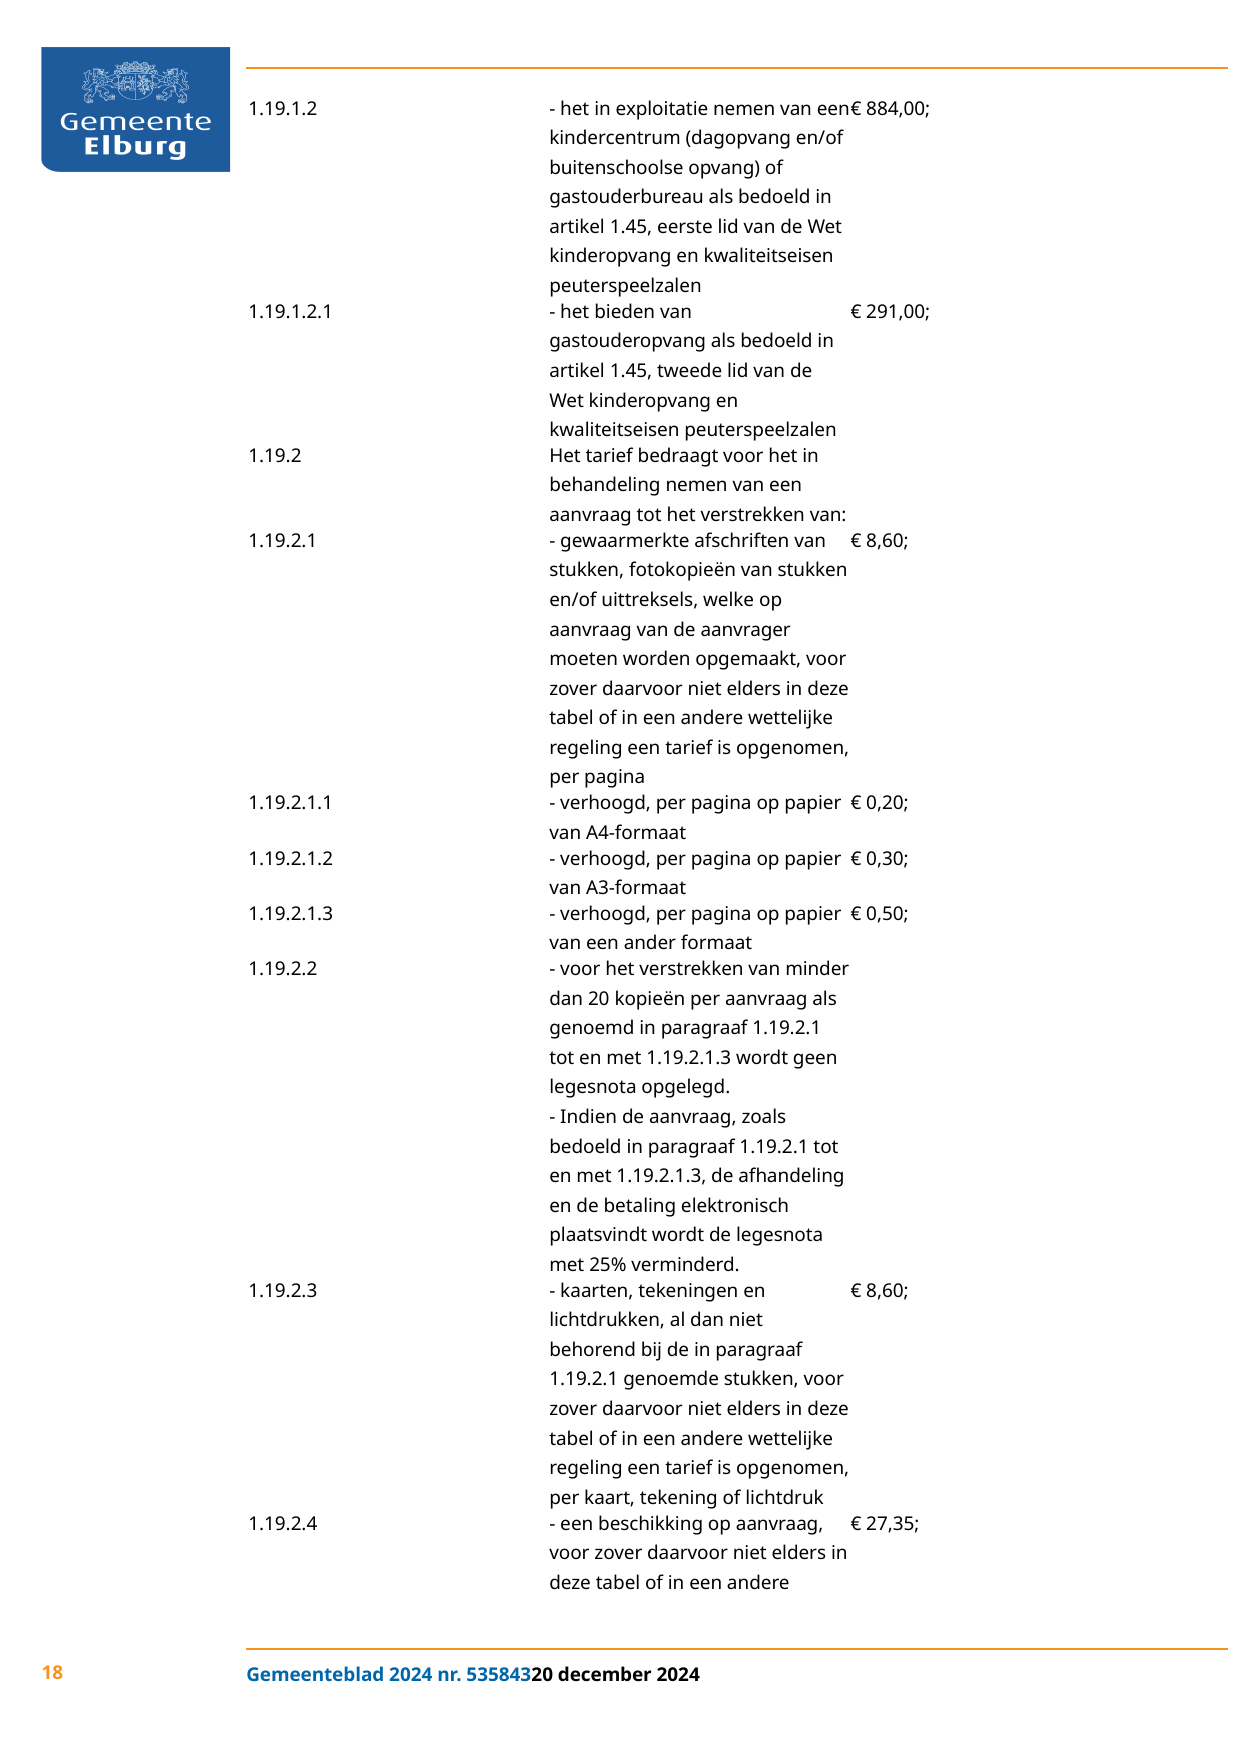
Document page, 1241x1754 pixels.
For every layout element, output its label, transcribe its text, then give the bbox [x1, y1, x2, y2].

table_cell - verhoogd, per pagina op papier van A4-formaat [549, 789, 850, 845]
table_cell - verhoogd, per pagina op papier van A3-formaat [549, 845, 850, 900]
table_cell € 27,35; [850, 1510, 1152, 1594]
table_cell 1.19.2.3 [248, 1277, 549, 1510]
table_cell [850, 442, 1152, 527]
table_cell 1.19.2.1.1 [248, 789, 549, 845]
table_cell - verhoogd, per pagina op papier van een ander formaat [549, 900, 850, 955]
table_cell - een beschikking op aanvraag, voor zover daarvoor niet elders in deze tabel of in een andere [549, 1510, 850, 1594]
table_cell € 0,50; [850, 900, 1152, 955]
table_cell 1.19.1.2.1 [248, 298, 549, 442]
table_cell [850, 955, 1152, 1277]
table_cell 1.19.2 [248, 442, 549, 527]
table_cell € 291,00; [850, 298, 1152, 442]
table_cell € 884,00; [850, 95, 1152, 298]
table_cell 1.19.2.2 [248, 955, 549, 1277]
table_cell Het tarief bedraagt voor het in behandeling nemen van een aanvraag tot het verstrekken van: [549, 442, 850, 527]
table_cell 1.19.2.4 [248, 1510, 549, 1594]
table_cell € 0,30; [850, 845, 1152, 900]
table_cell 1.19.2.1.2 [248, 845, 549, 900]
table_cell € 8,60; [850, 527, 1152, 789]
table_cell 1.19.2.1.3 [248, 900, 549, 955]
table_cell € 0,20; [850, 789, 1152, 845]
table_cell 1.19.2.1 [248, 527, 549, 789]
table_cell - het bieden van gastouderopvang als bedoeld in artikel 1.45, tweede lid van de Wet kinderopvang en kwaliteitseisen peuterspeelzalen [549, 298, 850, 442]
table_cell - voor het verstrekken van minder dan 20 kopieën per aanvraag als genoemd in paragraaf 1.19.2.1 tot en met 1.19.2.1.3 wordt geen legesnota opgelegd. - Indien de aanvraag, zoals bedoeld in paragraaf 1.19.2.1 tot en met 1.19.2.1.3, de afhandeling en de betaling elektronisch plaatsvindt wordt de legesnota met 25% verminderd. [549, 955, 850, 1277]
table_cell 1.19.1.2 [248, 95, 549, 298]
table_cell - het in exploitatie nemen van een kindercentrum (dagopvang en/of buitenschoolse opvang) of gastouderbureau als bedoeld in artikel 1.45, eerste lid van de Wet kinderopvang en kwaliteitseisen peuterspeelzalen [549, 95, 850, 298]
table_cell - kaarten, tekeningen en lichtdrukken, al dan niet behorend bij de in paragraaf 1.19.2.1 genoemde stukken, voor zover daarvoor niet elders in deze tabel of in een andere wettelijke regeling een tarief is opgenomen, per kaart, tekening of lichtdruk [549, 1277, 850, 1510]
picture [41, 47, 231, 172]
table_cell € 8,60; [850, 1277, 1152, 1510]
table_cell - gewaarmerkte afschriften van stukken, fotokopieën van stukken en/of uittreksels, welke op aanvraag van de aanvrager moeten worden opgemaakt, voor zover daarvoor niet elders in deze tabel of in een andere wettelijke regeling een tarief is opgenomen, per pagina [549, 527, 850, 789]
